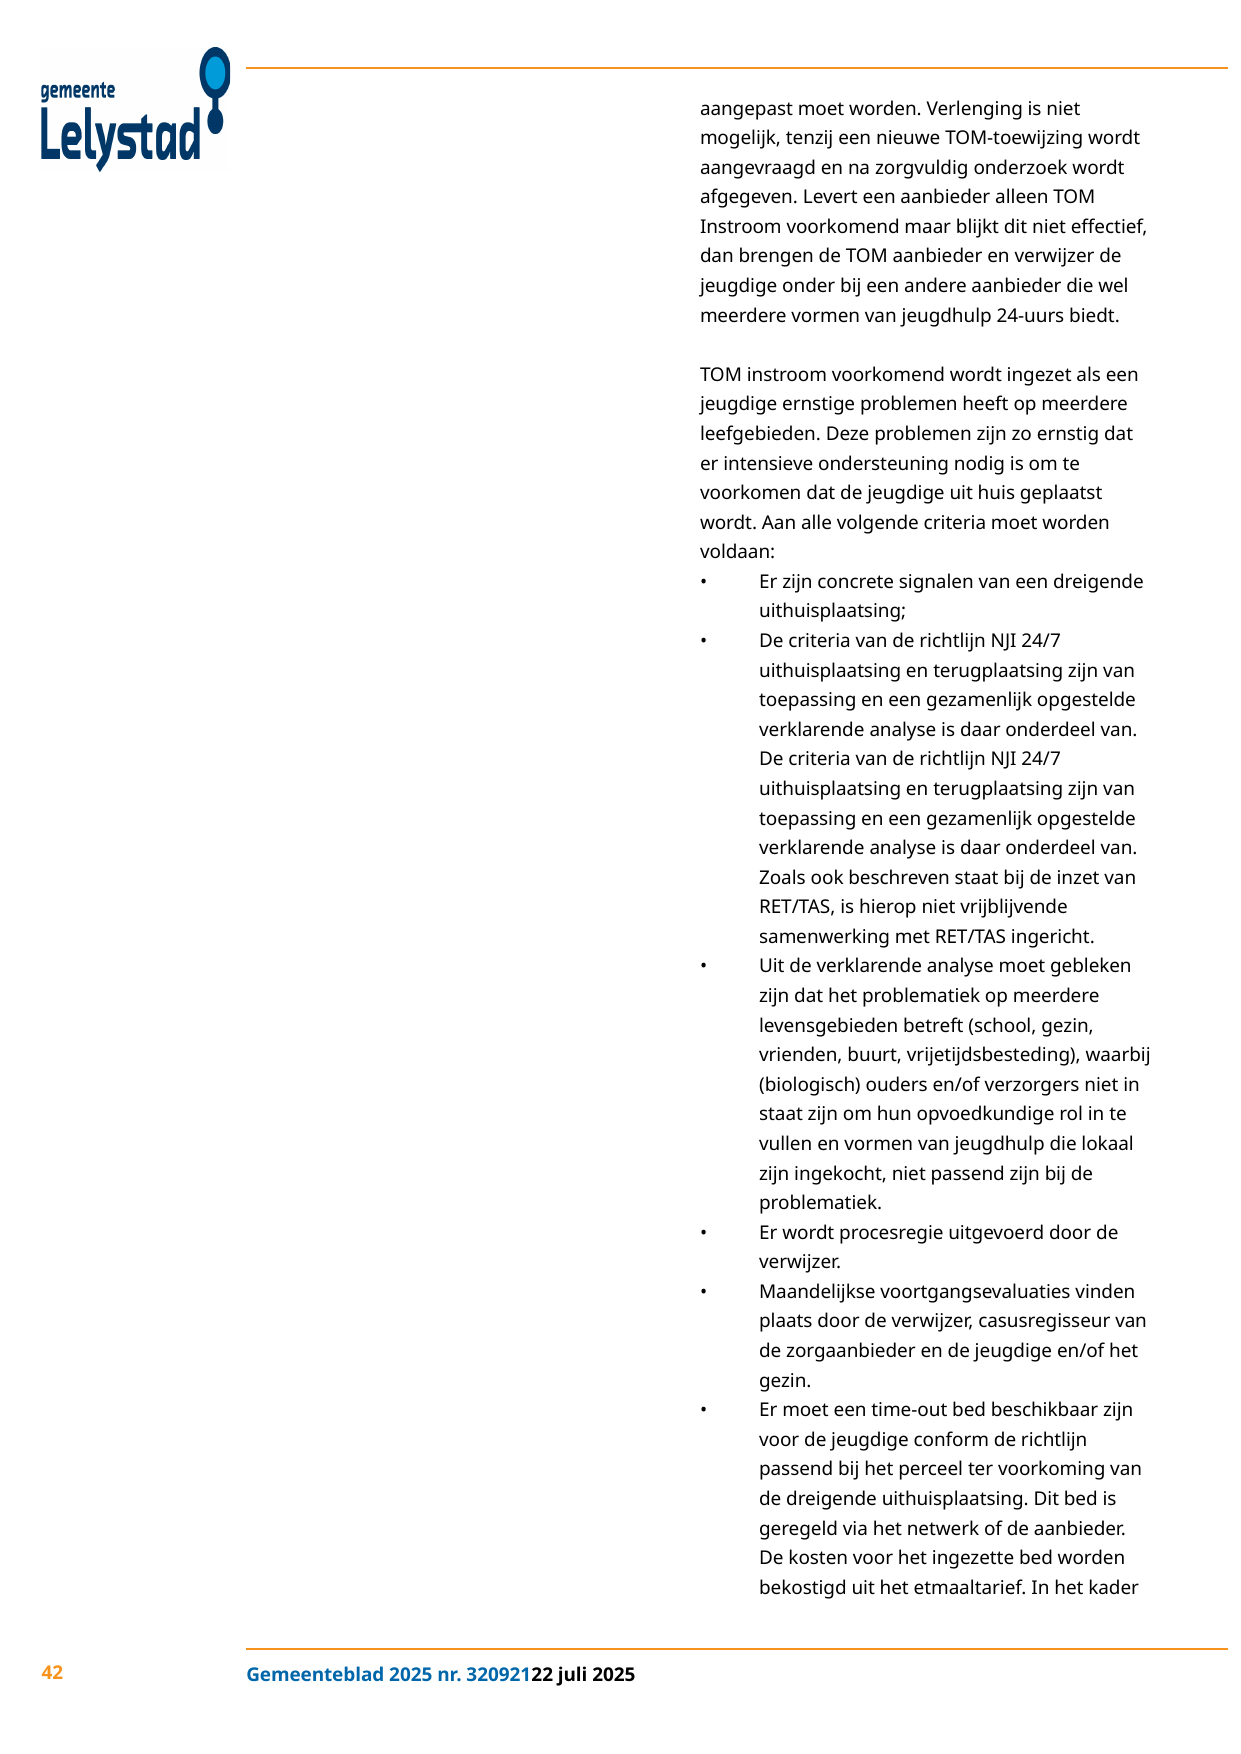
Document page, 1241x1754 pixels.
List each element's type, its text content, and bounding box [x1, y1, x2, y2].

picture [41, 47, 231, 172]
table_cell [248, 95, 700, 1600]
table_cell aangepast moet worden. Verlenging is niet mogelijk, tenzij een nieuwe TOM-toewijzing wordt aangevraagd en na zorgvuldig onderzoek wordt afgegeven. Levert een aanbieder alleen TOM Instroom voorkomend maar blijkt dit niet effectief, dan brengen de TOM aanbieder en verwijzer de jeugdige onder bij een andere aanbieder die wel meerdere vormen van jeugdhulp 24-uurs biedt. TOM instroom voorkomend wordt ingezet als een jeugdige ernstige problemen heeft op meerdere leefgebieden. Deze problemen zijn zo ernstig dat er intensieve ondersteuning nodig is om te voorkomen dat de jeugdige uit huis geplaatst wordt. Aan alle volgende criteria moet worden voldaan: Er zijn concrete signalen van een dreigende uithuisplaatsing; De criteria van de richtlijn NJI 24/7 uithuisplaatsing en terugplaatsing zijn van toepassing en een gezamenlijk opgestelde verklarende analyse is daar onderdeel van. De criteria van de richtlijn NJI 24/7 uithuisplaatsing en terugplaatsing zijn van toepassing en een gezamenlijk opgestelde verklarende analyse is daar onderdeel van. Zoals ook beschreven staat bij de inzet van RET/TAS, is hierop niet vrijblijvende samenwerking met RET/TAS ingericht. Uit de verklarende analyse moet gebleken zijn dat het problematiek op meerdere levensgebieden betreft (school, gezin, vrienden, buurt, vrijetijdsbesteding), waarbij (biologisch) ouders en/of verzorgers niet in staat zijn om hun opvoedkundige rol in te vullen en vormen van jeugdhulp die lokaal zijn ingekocht, niet passend zijn bij de problematiek. Er wordt procesregie uitgevoerd door de verwijzer. Maandelijkse voortgangsevaluaties vinden plaats door de verwijzer, casusregisseur van de zorgaanbieder en de jeugdige en/of het gezin. Er moet een time-out bed beschikbaar zijn voor de jeugdige conform de richtlijn passend bij het perceel ter voorkoming van de dreigende uithuisplaatsing. Dit bed is geregeld via het netwerk of de aanbieder. De kosten voor het ingezette bed worden bekostigd uit het etmaaltarief. In het kader [700, 95, 1152, 1600]
